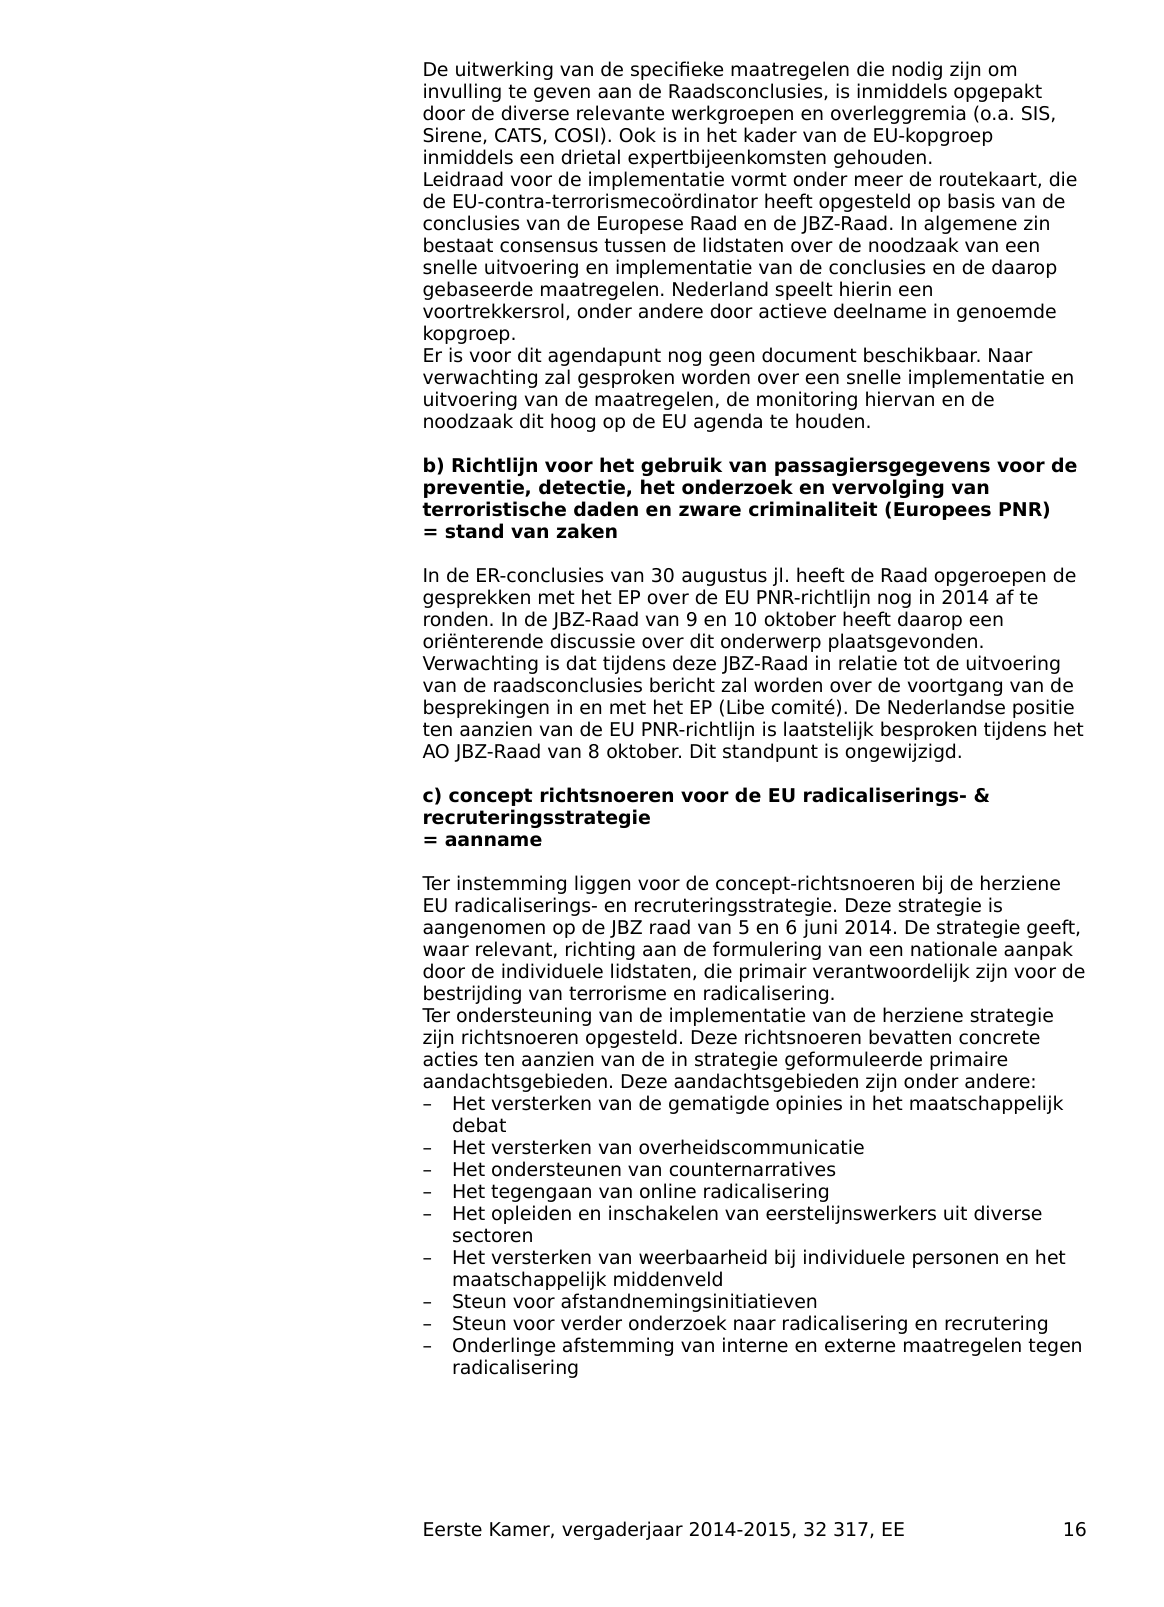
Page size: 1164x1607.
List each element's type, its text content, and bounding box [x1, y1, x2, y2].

text = aanname [422, 829, 1087, 851]
text – Het versterken van overheidscommunicatie [422, 1137, 1087, 1159]
text – Het versterken van de gematigde opinies in het maatschappelijk debat [422, 1093, 1087, 1137]
text – Het versterken van weerbaarheid bij individuele personen en het maatschappelijk middenveld [422, 1247, 1087, 1291]
text Leidraad voor de implementatie vormt onder meer de routekaart, die de EU-contra-terrorismecoördinator heeft opgesteld op basis van de conclusies van de Europese Raad en de JBZ-Raad. In algemene zin bestaat consensus tussen de lidstaten over de noodzaak van een snelle uitvoering en implementatie van de conclusies en de daarop gebaseerde maatregelen. Nederland speelt hierin een voortrekkersrol, onder andere door actieve deelname in genoemde kopgroep. [422, 169, 1087, 345]
text b) Richtlijn voor het gebruik van passagiersgegevens voor de preventie, detectie, het onderzoek en vervolging van terroristische daden en zware criminaliteit (Europees PNR) [422, 455, 1087, 521]
text – Onderlinge afstemming van interne en externe maatregelen tegen radicalisering [422, 1335, 1087, 1379]
text In de ER-conclusies van 30 augustus jl. heeft de Raad opgeroepen de gesprekken met het EP over de EU PNR-richtlijn nog in 2014 af te ronden. In de JBZ-Raad van 9 en 10 oktober heeft daarop een oriënterende discussie over dit onderwerp plaatsgevonden. Verwachting is dat tijdens deze JBZ-Raad in relatie tot de uitvoering van de raadsconclusies bericht zal worden over de voortgang van de besprekingen in en met het EP (Libe comité). De Nederlandse positie ten aanzien van de EU PNR-richtlijn is laatstelijk besproken tijdens het AO JBZ-Raad van 8 oktober. Dit standpunt is ongewijzigd. [422, 565, 1087, 763]
text – Steun voor verder onderzoek naar radicalisering en recrutering [422, 1313, 1087, 1335]
text – Steun voor afstandnemingsinitiatieven [422, 1291, 1087, 1313]
text – Het opleiden en inschakelen van eerstelijnswerkers uit diverse sectoren [422, 1203, 1087, 1247]
text = stand van zaken [422, 521, 1087, 543]
text c) concept richtsnoeren voor de EU radicaliserings- & recruteringsstrategie [422, 785, 1087, 829]
text Ter instemming liggen voor de concept-richtsnoeren bij de herziene EU radicaliserings- en recruteringsstrategie. Deze strategie is aangenomen op de JBZ raad van 5 en 6 juni 2014. De strategie geeft, waar relevant, richting aan de formulering van een nationale aanpak door de individuele lidstaten, die primair verantwoordelijk zijn voor de bestrijding van terrorisme en radicalisering. [422, 873, 1087, 1005]
text De uitwerking van de specifieke maatregelen die nodig zijn om invulling te geven aan de Raadsconclusies, is inmiddels opgepakt door de diverse relevante werkgroepen en overleggremia (o.a. SIS, Sirene, CATS, COSI). Ook is in het kader van de EU-kopgroep inmiddels een drietal expertbijeenkomsten gehouden. [422, 59, 1087, 169]
text Ter ondersteuning van de implementatie van de herziene strategie zijn richtsnoeren opgesteld. Deze richtsnoeren bevatten concrete acties ten aanzien van de in strategie geformuleerde primaire aandachtsgebieden. Deze aandachtsgebieden zijn onder andere: [422, 1005, 1087, 1093]
text – Het ondersteunen van counternarratives [422, 1159, 1087, 1181]
text – Het tegengaan van online radicalisering [422, 1181, 1087, 1203]
text Er is voor dit agendapunt nog geen document beschikbaar. Naar verwachting zal gesproken worden over een snelle implementatie en uitvoering van de maatregelen, de monitoring hiervan en de noodzaak dit hoog op de EU agenda te houden. [422, 345, 1087, 433]
